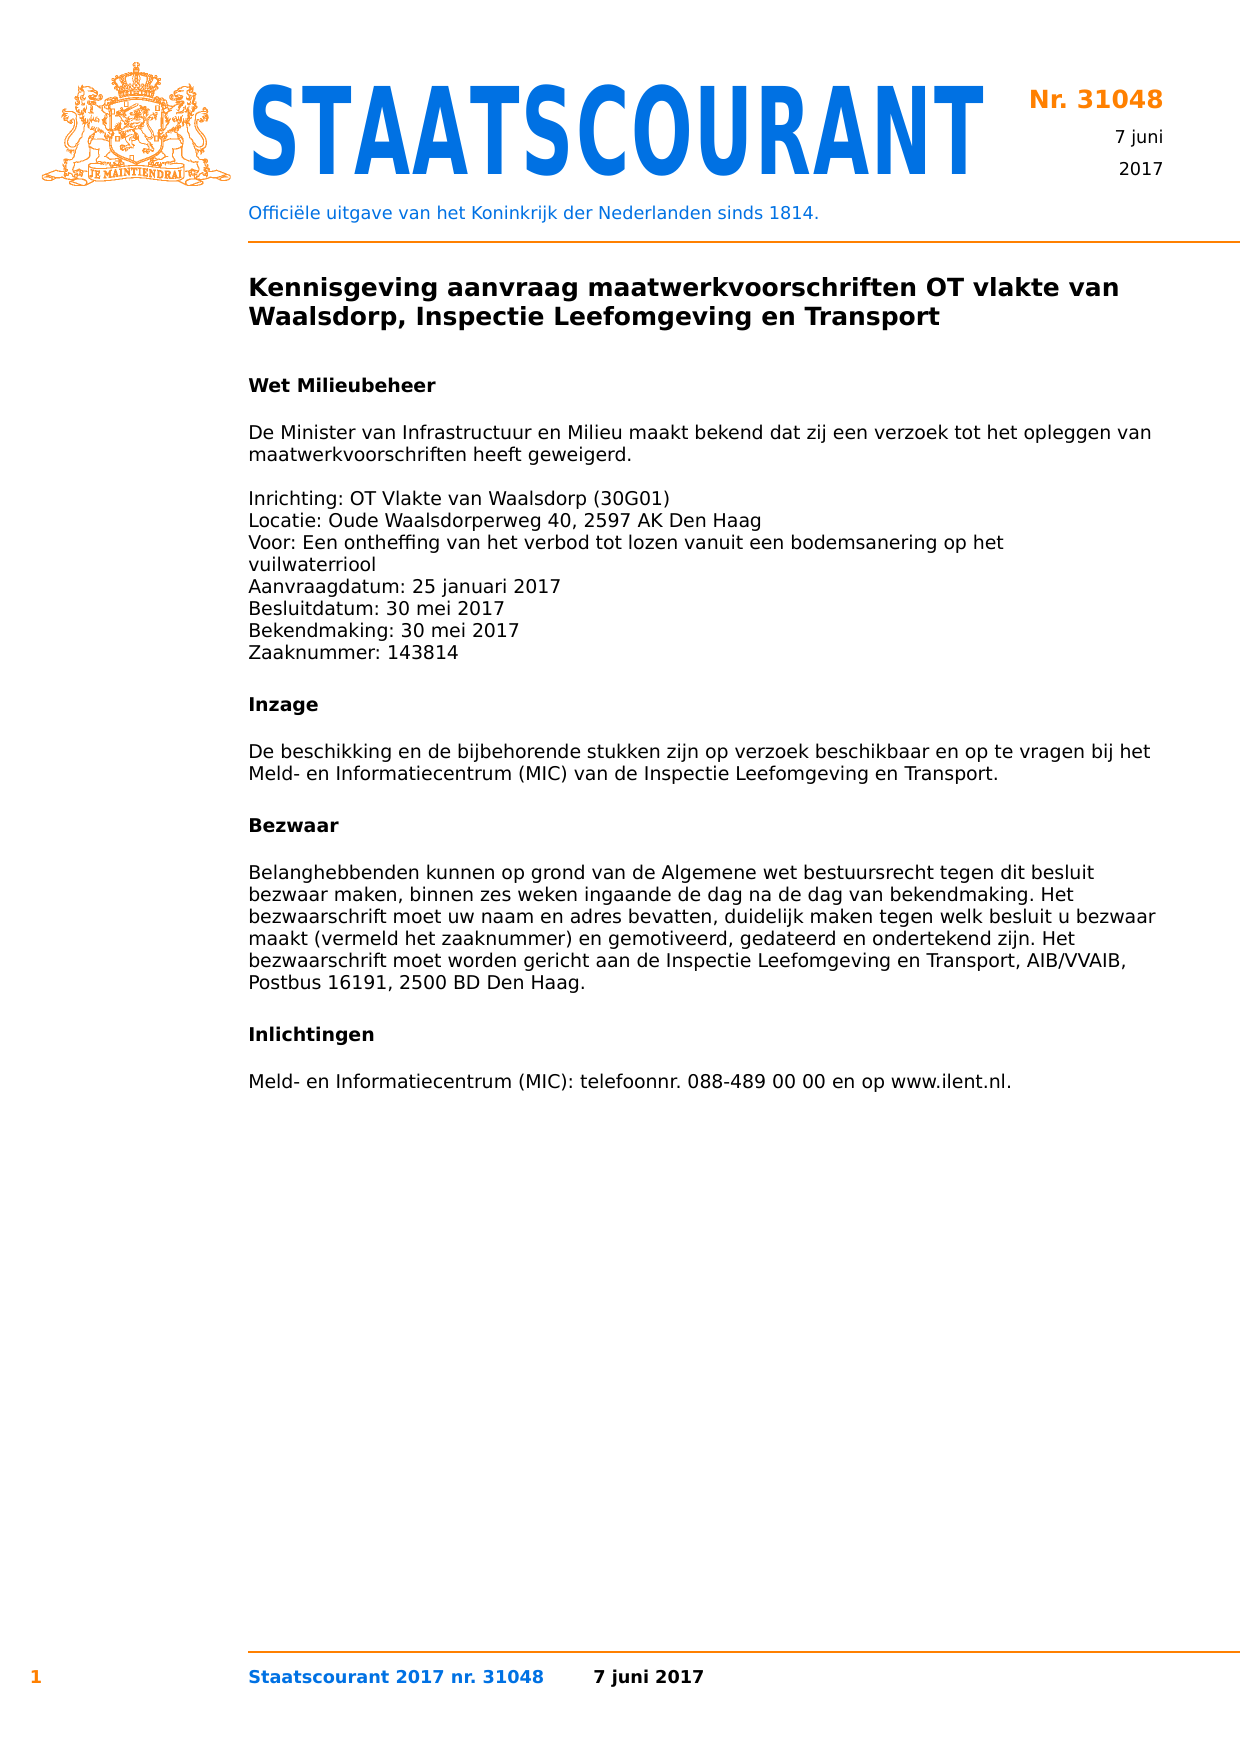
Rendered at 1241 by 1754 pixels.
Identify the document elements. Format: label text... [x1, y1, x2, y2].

subtitle Wet Milieubeheer [248, 375, 1163, 397]
text De Minister van Infrastructuur en Milieu maakt bekend dat zij een verzoek tot het opleggen van maatwerkvoorschriften heeft geweigerd. [248, 422, 1163, 466]
subtitle Bezwaar [248, 815, 1163, 837]
table_cell 2017 [998, 153, 1240, 203]
subtitle Inzage [248, 694, 1163, 716]
text Voor: Een ontheffing van het verbod tot lozen vanuit een bodemsanering op het [248, 532, 1163, 554]
subtitle Inlichtingen [248, 1023, 1163, 1046]
text Besluitdatum: 30 mei 2017 [248, 598, 1163, 620]
text Bekendmaking: 30 mei 2017 [248, 620, 1163, 642]
text Meld- en Informatiecentrum (MIC): telefoonnr. 088-489 00 00 en op www.ilent.nl. [248, 1071, 1163, 1092]
text Inrichting: OT Vlakte van Waalsdorp (30G01) [248, 488, 1163, 510]
picture [41, 62, 231, 186]
text De beschikking en de bijbehorende stukken zijn op verzoek beschikbaar en op te vragen bij het Meld- en Informatiecentrum (MIC) van de Inspectie Leefomgeving en Transport. [248, 741, 1163, 785]
table_header Nr. 31048 [998, 62, 1240, 121]
table_header [25, 62, 248, 241]
text Zaaknummer: 143814 [248, 642, 1163, 664]
text Aanvraagdatum: 25 januari 2017 [248, 576, 1163, 598]
table_cell 7 juni [998, 121, 1240, 153]
table_cell Officiële uitgave van het Koninkrijk der Nederlanden sinds 1814. [248, 203, 1240, 241]
table_header STAATSCOURANT [248, 62, 998, 203]
subtitle Kennisgeving aanvraag maatwerkvoorschriften OT vlakte van Waalsdorp, Inspectie Leefomgeving en Transport [248, 273, 1163, 331]
text Belanghebbenden kunnen op grond van de Algemene wet bestuursrecht tegen dit besluit bezwaar maken, binnen zes weken ingaande de dag na de dag van bekendmaking. Het bezwaarschrift moet uw naam en adres bevatten, duidelijk maken tegen welk besluit u bezwaar maakt (vermeld het zaaknummer) en gemotiveerd, gedateerd en ondertekend zijn. Het bezwaarschrift moet worden gericht aan de Inspectie Leefomgeving en Transport, AIB/VVAIB, Postbus 16191, 2500 BD Den Haag. [248, 862, 1163, 993]
text vuilwaterriool [248, 554, 1163, 576]
text Locatie: Oude Waalsdorperweg 40, 2597 AK Den Haag [248, 510, 1163, 532]
